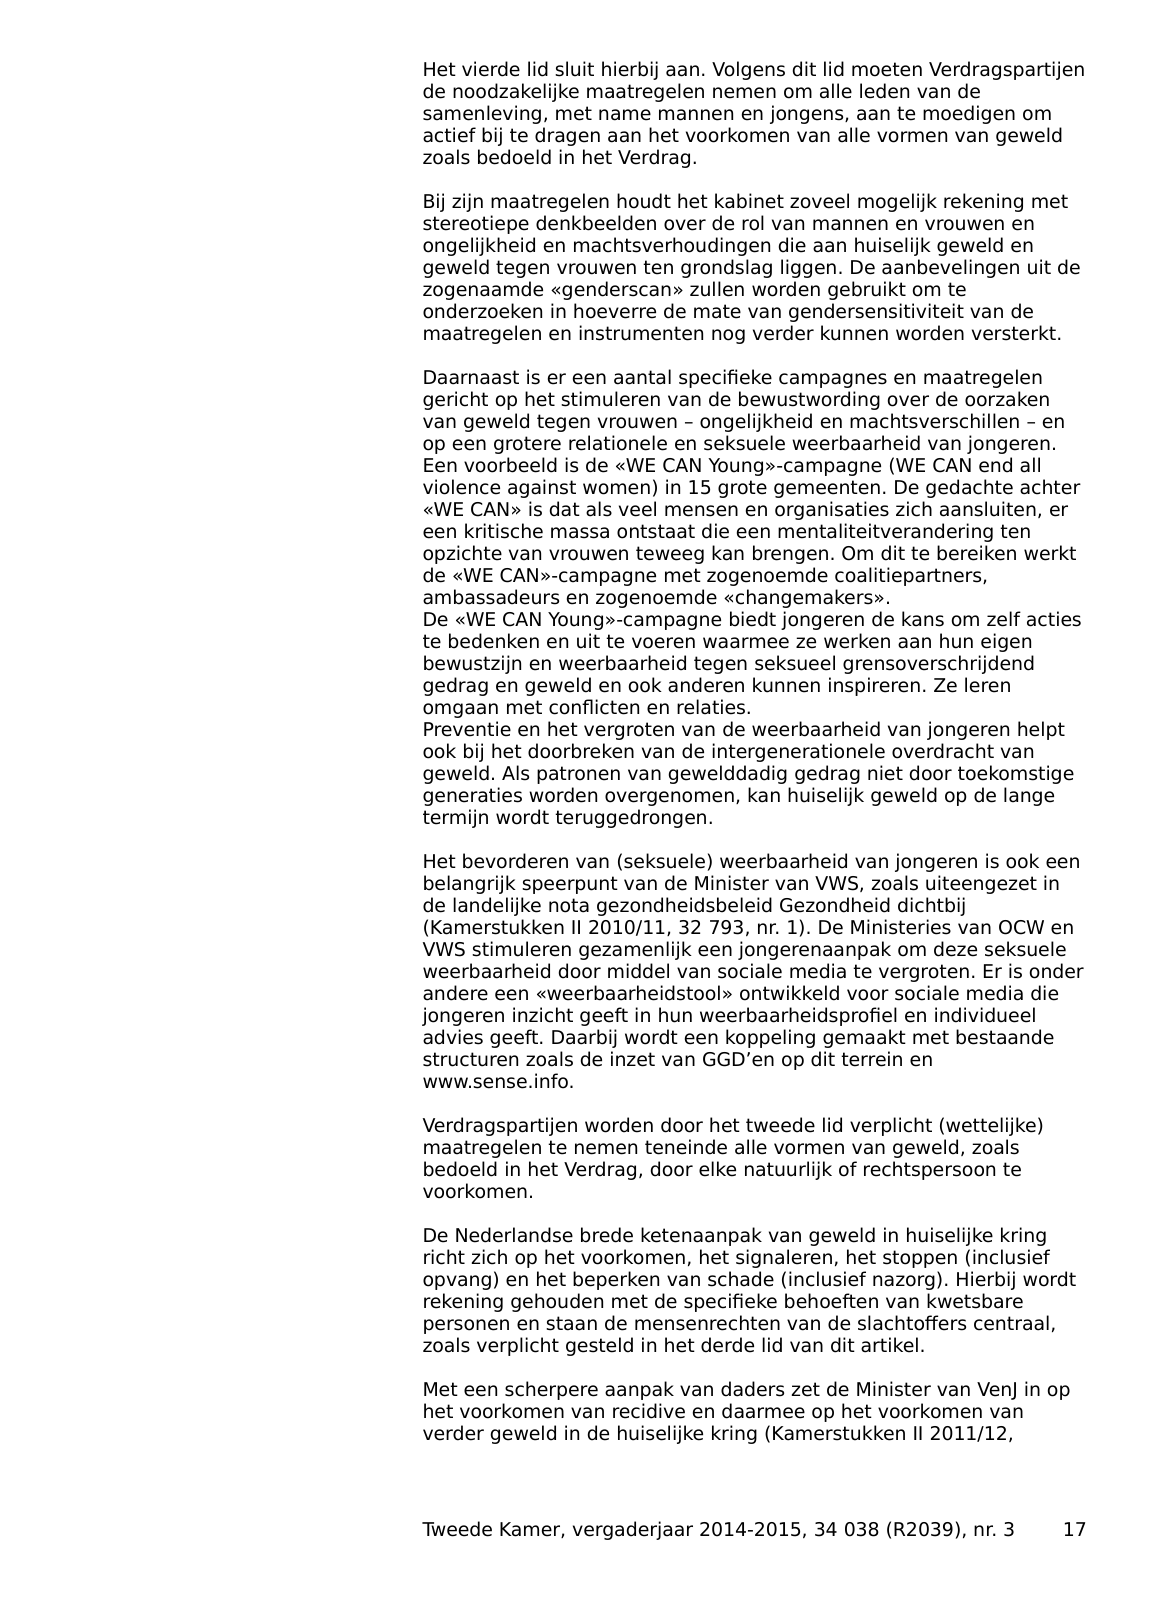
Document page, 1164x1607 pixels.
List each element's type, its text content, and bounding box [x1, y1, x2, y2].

text Daarnaast is er een aantal specifieke campagnes en maatregelen gericht op het stimuleren van de bewustwording over de oorzaken van geweld tegen vrouwen – ongelijkheid en machtsverschillen – en op een grotere relationele en seksuele weerbaarheid van jongeren. Een voorbeeld is de «WE CAN Young»-campagne (WE CAN end all violence against women) in 15 grote gemeenten. De gedachte achter «WE CAN» is dat als veel mensen en organisaties zich aansluiten, er een kritische massa ontstaat die een mentaliteitverandering ten opzichte van vrouwen teweeg kan brengen. Om dit te bereiken werkt de «WE CAN»-campagne met zogenoemde coalitiepartners, ambassadeurs en zogenoemde «changemakers». [422, 367, 1087, 609]
text Het bevorderen van (seksuele) weerbaarheid van jongeren is ook een belangrijk speerpunt van de Minister van VWS, zoals uiteengezet in de landelijke nota gezondheidsbeleid Gezondheid dichtbij (Kamerstukken II 2010/11, 32 793, nr. 1). De Ministeries van OCW en VWS stimuleren gezamenlijk een jongerenaanpak om deze seksuele weerbaarheid door middel van sociale media te vergroten. Er is onder andere een «weerbaarheidstool» ontwikkeld voor sociale media die jongeren inzicht geeft in hun weerbaarheidsprofiel en individueel advies geeft. Daarbij wordt een koppeling gemaakt met bestaande structuren zoals de inzet van GGD’en op dit terrein en www.sense.info. [422, 851, 1087, 1093]
text Preventie en het vergroten van de weerbaarheid van jongeren helpt ook bij het doorbreken van de intergenerationele overdracht van geweld. Als patronen van gewelddadig gedrag niet door toekomstige generaties worden overgenomen, kan huiselijk geweld op de lange termijn wordt teruggedrongen. [422, 719, 1087, 829]
text Bij zijn maatregelen houdt het kabinet zoveel mogelijk rekening met stereotiepe denkbeelden over de rol van mannen en vrouwen en ongelijkheid en machtsverhoudingen die aan huiselijk geweld en geweld tegen vrouwen ten grondslag liggen. De aanbevelingen uit de zogenaamde «genderscan» zullen worden gebruikt om te onderzoeken in hoeverre de mate van gendersensitiviteit van de maatregelen en instrumenten nog verder kunnen worden versterkt. [422, 191, 1087, 345]
text Verdragspartijen worden door het tweede lid verplicht (wettelijke) maatregelen te nemen teneinde alle vormen van geweld, zoals bedoeld in het Verdrag, door elke natuurlijk of rechtspersoon te voorkomen. [422, 1115, 1087, 1203]
text De «WE CAN Young»-campagne biedt jongeren de kans om zelf acties te bedenken en uit te voeren waarmee ze werken aan hun eigen bewustzijn en weerbaarheid tegen seksueel grensoverschrijdend gedrag en geweld en ook anderen kunnen inspireren. Ze leren omgaan met conflicten en relaties. [422, 609, 1087, 719]
text Het vierde lid sluit hierbij aan. Volgens dit lid moeten Verdragspartijen de noodzakelijke maatregelen nemen om alle leden van de samenleving, met name mannen en jongens, aan te moedigen om actief bij te dragen aan het voorkomen van alle vormen van geweld zoals bedoeld in het Verdrag. [422, 59, 1087, 169]
text Met een scherpere aanpak van daders zet de Minister van VenJ in op het voorkomen van recidive en daarmee op het voorkomen van verder geweld in de huiselijke kring (Kamerstukken II 2011/12, [422, 1379, 1087, 1445]
text De Nederlandse brede ketenaanpak van geweld in huiselijke kring richt zich op het voorkomen, het signaleren, het stoppen (inclusief opvang) en het beperken van schade (inclusief nazorg). Hierbij wordt rekening gehouden met de specifieke behoeften van kwetsbare personen en staan de mensenrechten van de slachtoffers centraal, zoals verplicht gesteld in het derde lid van dit artikel. [422, 1225, 1087, 1357]
